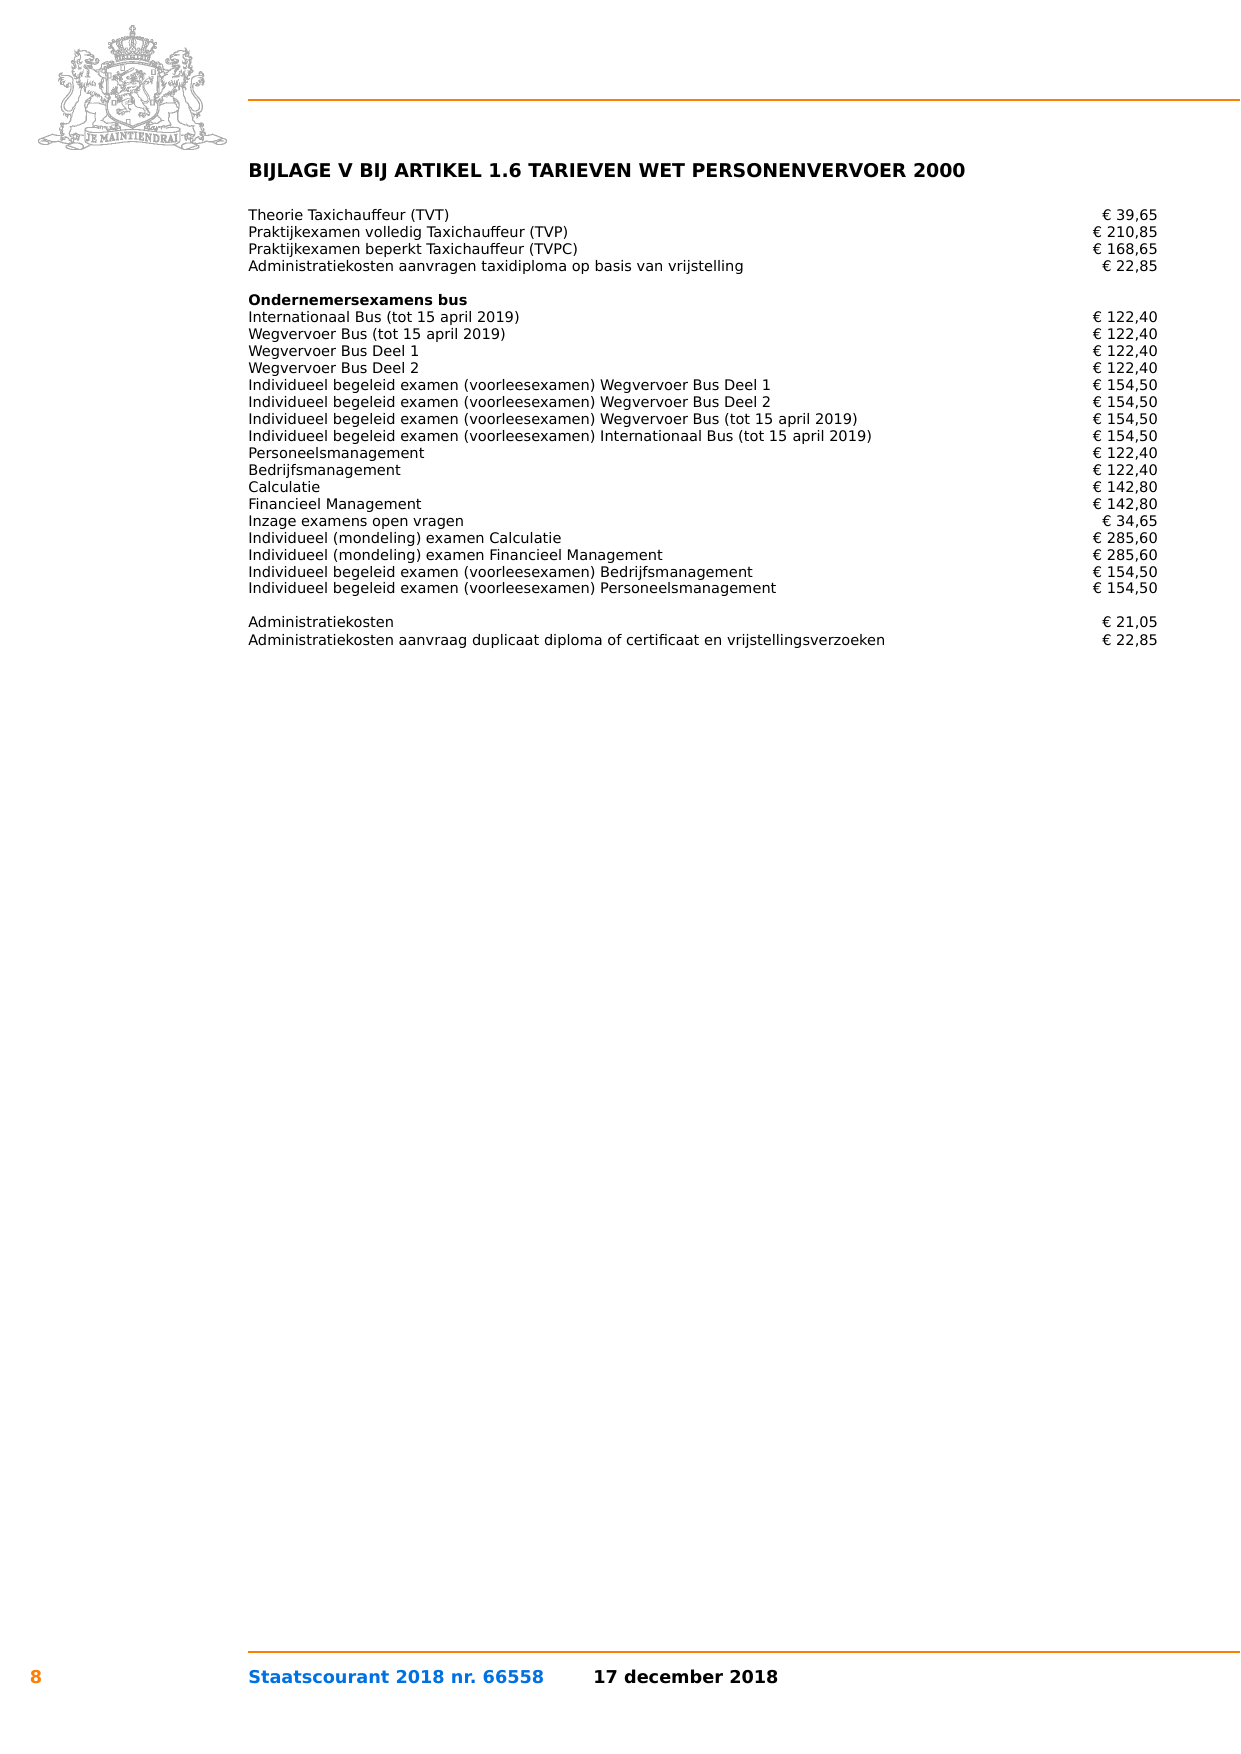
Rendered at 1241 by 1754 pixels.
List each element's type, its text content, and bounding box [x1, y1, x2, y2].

table_cell Wegvervoer Bus (tot 15 april 2019) [248, 326, 1041, 343]
table_cell € 122,40 [1041, 445, 1163, 462]
table_cell Wegvervoer Bus Deel 2 [248, 360, 1041, 377]
table_cell Individueel (mondeling) examen Financieel Management [248, 546, 1041, 563]
picture [38, 25, 227, 150]
table_cell Internationaal Bus (tot 15 april 2019) [248, 309, 1041, 326]
table_cell € 154,50 [1041, 377, 1163, 394]
table_cell Wegvervoer Bus Deel 1 [248, 343, 1041, 360]
subtitle BIJLAGE V BIJ ARTIKEL 1.6 TARIEVEN WET PERSONENVERVOER 2000 [248, 160, 1163, 182]
table_cell Praktijkexamen beperkt Taxichauffeur (TVPC) [248, 241, 1041, 258]
table_cell Administratiekosten [248, 614, 1041, 631]
table_cell Personeelsmanagement [248, 445, 1041, 462]
table_cell € 285,60 [1041, 530, 1163, 546]
table_cell [248, 275, 1041, 292]
table_cell € 154,50 [1041, 580, 1163, 597]
table_cell € 22,85 [1041, 631, 1163, 648]
table_cell Individueel (mondeling) examen Calculatie [248, 530, 1041, 546]
table_cell Financieel Management [248, 496, 1041, 512]
table_cell € 154,50 [1041, 394, 1163, 411]
table_cell € 154,50 [1041, 428, 1163, 444]
table_cell Individueel begeleid examen (voorleesexamen) Wegvervoer Bus (tot 15 april 2019) [248, 411, 1041, 428]
table_cell € 154,50 [1041, 564, 1163, 580]
table_cell € 122,40 [1041, 360, 1163, 377]
table_cell € 210,85 [1041, 224, 1163, 241]
table_cell [1041, 598, 1163, 614]
table_cell € 168,65 [1041, 241, 1163, 258]
table_header Theorie Taxichauffeur (TVT) [248, 207, 1041, 224]
table_cell [248, 598, 1041, 614]
table_cell € 21,05 [1041, 614, 1163, 631]
table_cell € 122,40 [1041, 326, 1163, 343]
table_cell € 285,60 [1041, 546, 1163, 563]
table_cell € 122,40 [1041, 462, 1163, 478]
table_cell Individueel begeleid examen (voorleesexamen) Bedrijfsmanagement [248, 564, 1041, 580]
table_cell Administratiekosten aanvragen taxidiploma op basis van vrijstelling [248, 258, 1041, 275]
table_cell € 122,40 [1041, 309, 1163, 326]
table_cell Calculatie [248, 479, 1041, 496]
table_cell Ondernemersexamens bus [248, 292, 1041, 309]
table_cell € 22,85 [1041, 258, 1163, 275]
table_cell Individueel begeleid examen (voorleesexamen) Personeelsmanagement [248, 580, 1041, 597]
table_cell Individueel begeleid examen (voorleesexamen) Internationaal Bus (tot 15 april 2019) [248, 428, 1041, 444]
table_cell € 142,80 [1041, 496, 1163, 512]
table_cell € 122,40 [1041, 343, 1163, 360]
table_cell € 142,80 [1041, 479, 1163, 496]
table_cell Bedrijfsmanagement [248, 462, 1041, 478]
table_cell [1041, 292, 1163, 309]
table_header € 39,65 [1041, 207, 1163, 224]
table_cell Individueel begeleid examen (voorleesexamen) Wegvervoer Bus Deel 1 [248, 377, 1041, 394]
table_cell € 154,50 [1041, 411, 1163, 428]
table_cell Praktijkexamen volledig Taxichauffeur (TVP) [248, 224, 1041, 241]
table_cell Individueel begeleid examen (voorleesexamen) Wegvervoer Bus Deel 2 [248, 394, 1041, 411]
table_cell € 34,65 [1041, 513, 1163, 529]
table_cell Inzage examens open vragen [248, 513, 1041, 529]
table_cell Administratiekosten aanvraag duplicaat diploma of certificaat en vrijstellingsverzoeken [248, 631, 1041, 648]
table_cell [1041, 275, 1163, 292]
